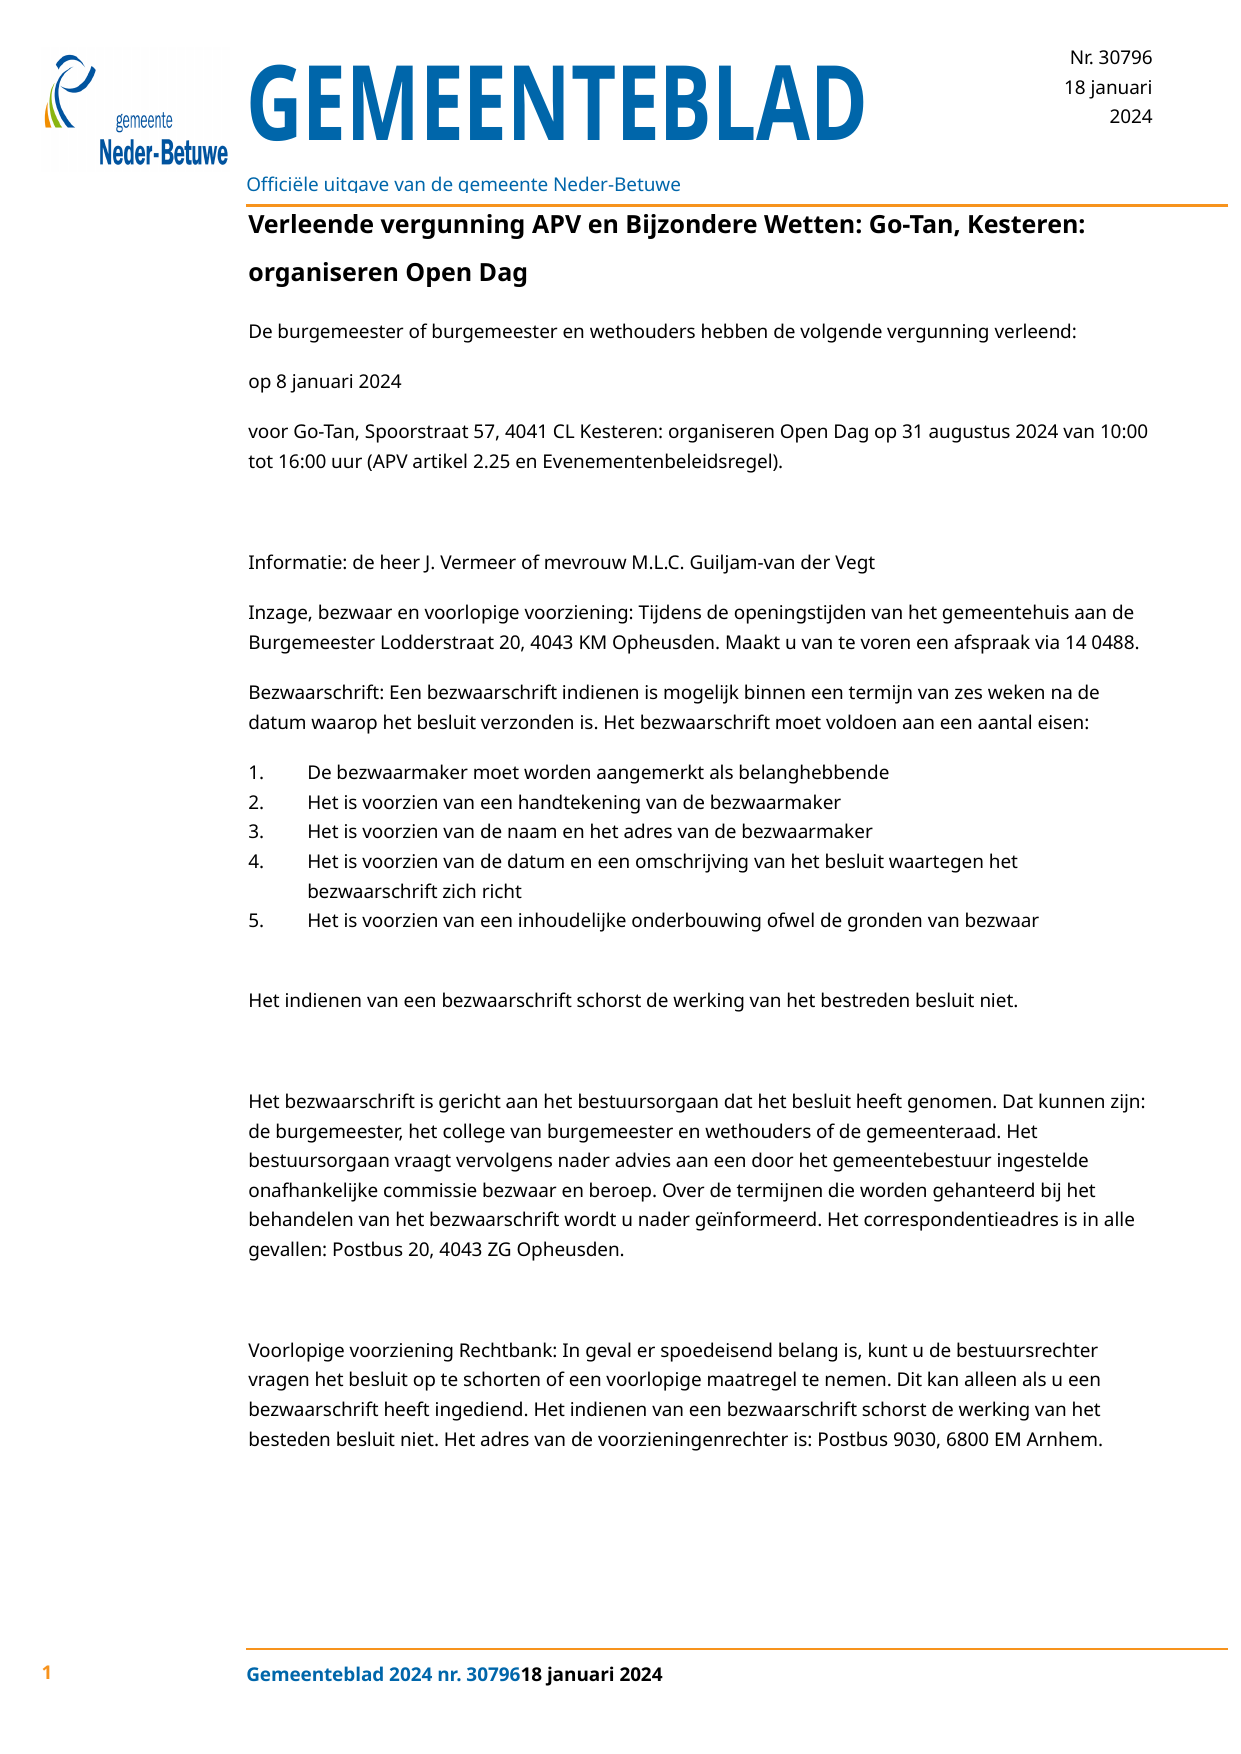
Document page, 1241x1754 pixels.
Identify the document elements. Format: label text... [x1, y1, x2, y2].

text Het indienen van een bezwaarschrift schorst de werking van het bestreden besluit niet. [248, 987, 1152, 1013]
text Inzage, bezwaar en voorlopige voorziening: Tijdens de openingstijden van het gemeentehuis aan de Burgemeester Lodderstraat 20, 4043 KM Opheusden. Maakt u van te voren een afspraak via 14 0488. [248, 599, 1152, 655]
text op 8 januari 2024 [248, 368, 1152, 394]
text Voorlopige voorziening Rechtbank: In geval er spoedeisend belang is, kunt u de bestuursrechter vragen het besluit op te schorten of een voorlopige maatregel te nemen. Dit kan alleen als u een bezwaarschrift heeft ingediend. Het indienen van een bezwaarschrift schorst de werking van het besteden besluit niet. Het adres van de voorzieningenrechter is: Postbus 9030, 6800 EM Arnhem. [248, 1337, 1152, 1452]
list De bezwaarmaker moet worden aangemerkt als belanghebbende [248, 759, 1152, 785]
text Verleende vergunning APV en Bijzondere Wetten: Go-Tan, Kesteren: organiseren Open Dag [248, 207, 1152, 288]
text Het bezwaarschrift is gericht aan het bestuursorgaan dat het besluit heeft genomen. Dat kunnen zijn: de burgemeester, het college van burgemeester en wethouders of de gemeenteraad. Het bestuursorgaan vraagt vervolgens nader advies aan een door het gemeentebestuur ingestelde onafhankelijke commissie bezwaar en beroep. Over de termijnen die worden gehanteerd bij het behandelen van het bezwaarschrift wordt u nader geïnformeerd. Het correspondentieadres is in alle gevallen: Postbus 20, 4043 ZG Opheusden. [248, 1088, 1152, 1262]
list Het is voorzien van de naam en het adres van de bezwaarmaker [248, 819, 1152, 844]
text Informatie: de heer J. Vermeer of mevrouw M.L.C. Guiljam-van der Vegt [248, 549, 1152, 575]
text De burgemeester of burgemeester en wethouders hebben de volgende vergunning verleend: [248, 318, 1152, 344]
text Bezwaarschrift: Een bezwaarschrift indienen is mogelijk binnen een termijn van zes weken na de datum waarop het besluit verzonden is. Het bezwaarschrift moet voldoen aan een aantal eisen: [248, 679, 1152, 735]
text voor Go-Tan, Spoorstraat 57, 4041 CL Kesteren: organiseren Open Dag op 31 augustus 2024 van 10:00 tot 16:00 uur (APV artikel 2.25 en Evenementenbeleidsregel). [248, 419, 1152, 474]
list Het is voorzien van een inhoudelijke onderbouwing ofwel de gronden van bezwaar [248, 907, 1152, 933]
picture [41, 47, 231, 172]
list Het is voorzien van de datum en een omschrijving van het besluit waartegen het bezwaarschrift zich richt [248, 848, 1152, 904]
list Het is voorzien van een handtekening van de bezwaarmaker [248, 789, 1152, 815]
